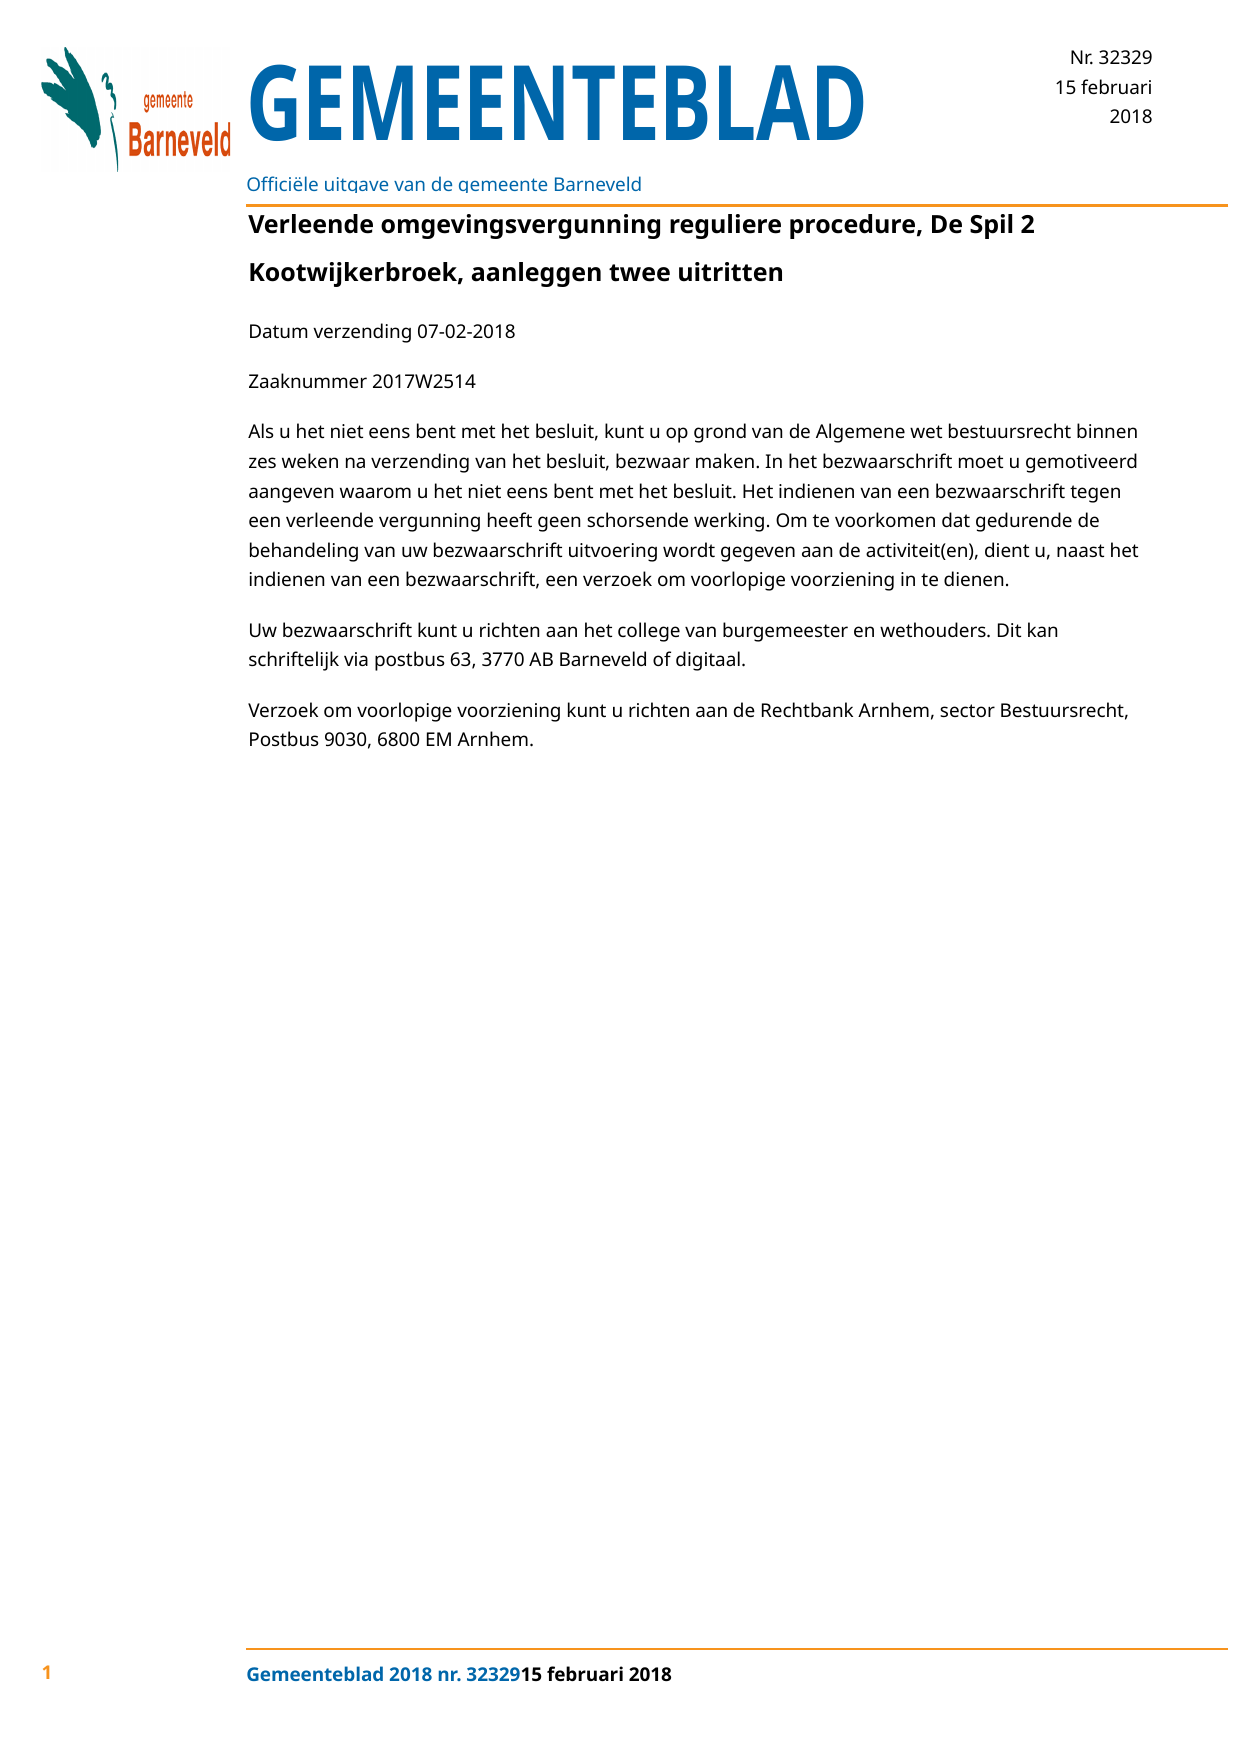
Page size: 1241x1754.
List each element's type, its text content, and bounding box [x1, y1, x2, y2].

text Uw bezwaarschrift kunt u richten aan het college van burgemeester en wethouders. Dit kan schriftelijk via postbus 63, 3770 AB Barneveld of digitaal. [248, 617, 1152, 672]
text Als u het niet eens bent met het besluit, kunt u op grond van de Algemene wet bestuursrecht binnen zes weken na verzending van het besluit, bezwaar maken. In het bezwaarschrift moet u gemotiveerd aangeven waarom u het niet eens bent met het besluit. Het indienen van een bezwaarschrift tegen een verleende vergunning heeft geen schorsende werking. Om te voorkomen dat gedurende de behandeling van uw bezwaarschrift uitvoering wordt gegeven aan de activiteit(en), dient u, naast het indienen van een bezwaarschrift, een verzoek om voorlopige voorziening in te dienen. [248, 419, 1152, 592]
text Verzoek om voorlopige voorziening kunt u richten aan de Rechtbank Arnhem, sector Bestuursrecht, Postbus 9030, 6800 EM Arnhem. [248, 697, 1152, 752]
text Datum verzending 07-02-2018 [248, 318, 1152, 344]
text Zaaknummer 2017W2514 [248, 368, 1152, 394]
picture [41, 47, 231, 172]
text Verleende omgevingsvergunning reguliere procedure, De Spil 2 Kootwijkerbroek, aanleggen twee uitritten [248, 207, 1152, 288]
